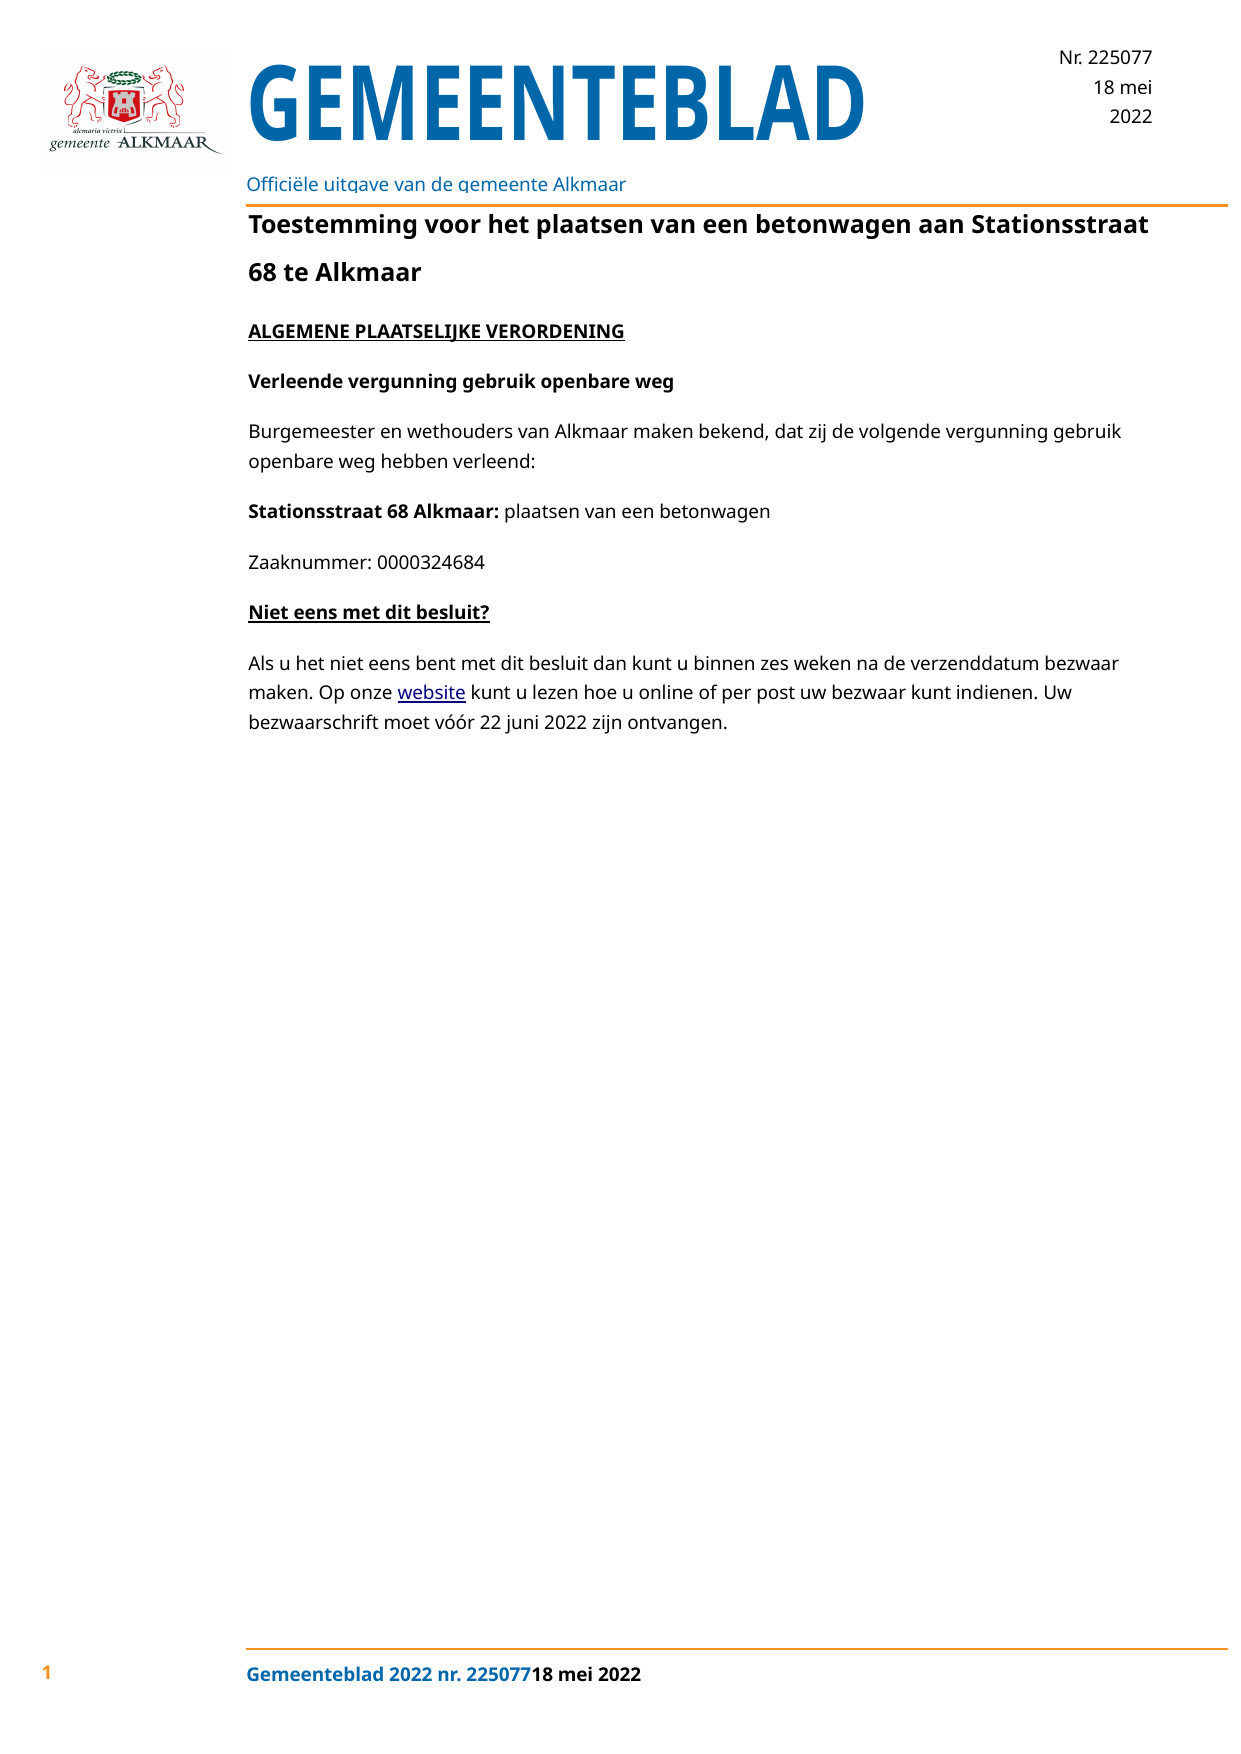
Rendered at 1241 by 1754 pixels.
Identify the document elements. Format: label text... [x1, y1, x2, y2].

text Burgemeester en wethouders van Alkmaar maken bekend, dat zij de volgende vergunning gebruik openbare weg hebben verleend: [248, 419, 1152, 474]
text Als u het niet eens bent met dit besluit dan kunt u binnen zes weken na de verzenddatum bezwaar maken. Op onze website kunt u lezen hoe u online of per post uw bezwaar kunt indienen. Uw bezwaarschrift moet vóór 22 juni 2022 zijn ontvangen. [248, 650, 1152, 735]
picture [41, 47, 231, 172]
text Zaaknummer: 0000324684 [248, 549, 1152, 575]
text ALGEMENE PLAATSELIJKE VERORDENING [248, 318, 1152, 344]
text Stationsstraat 68 Alkmaar: plaatsen van een betonwagen [248, 499, 1152, 524]
text Toestemming voor het plaatsen van een betonwagen aan Stationsstraat 68 te Alkmaar [248, 207, 1152, 288]
text Verleende vergunning gebruik openbare weg [248, 368, 1152, 394]
text Niet eens met dit besluit? [248, 599, 1152, 625]
